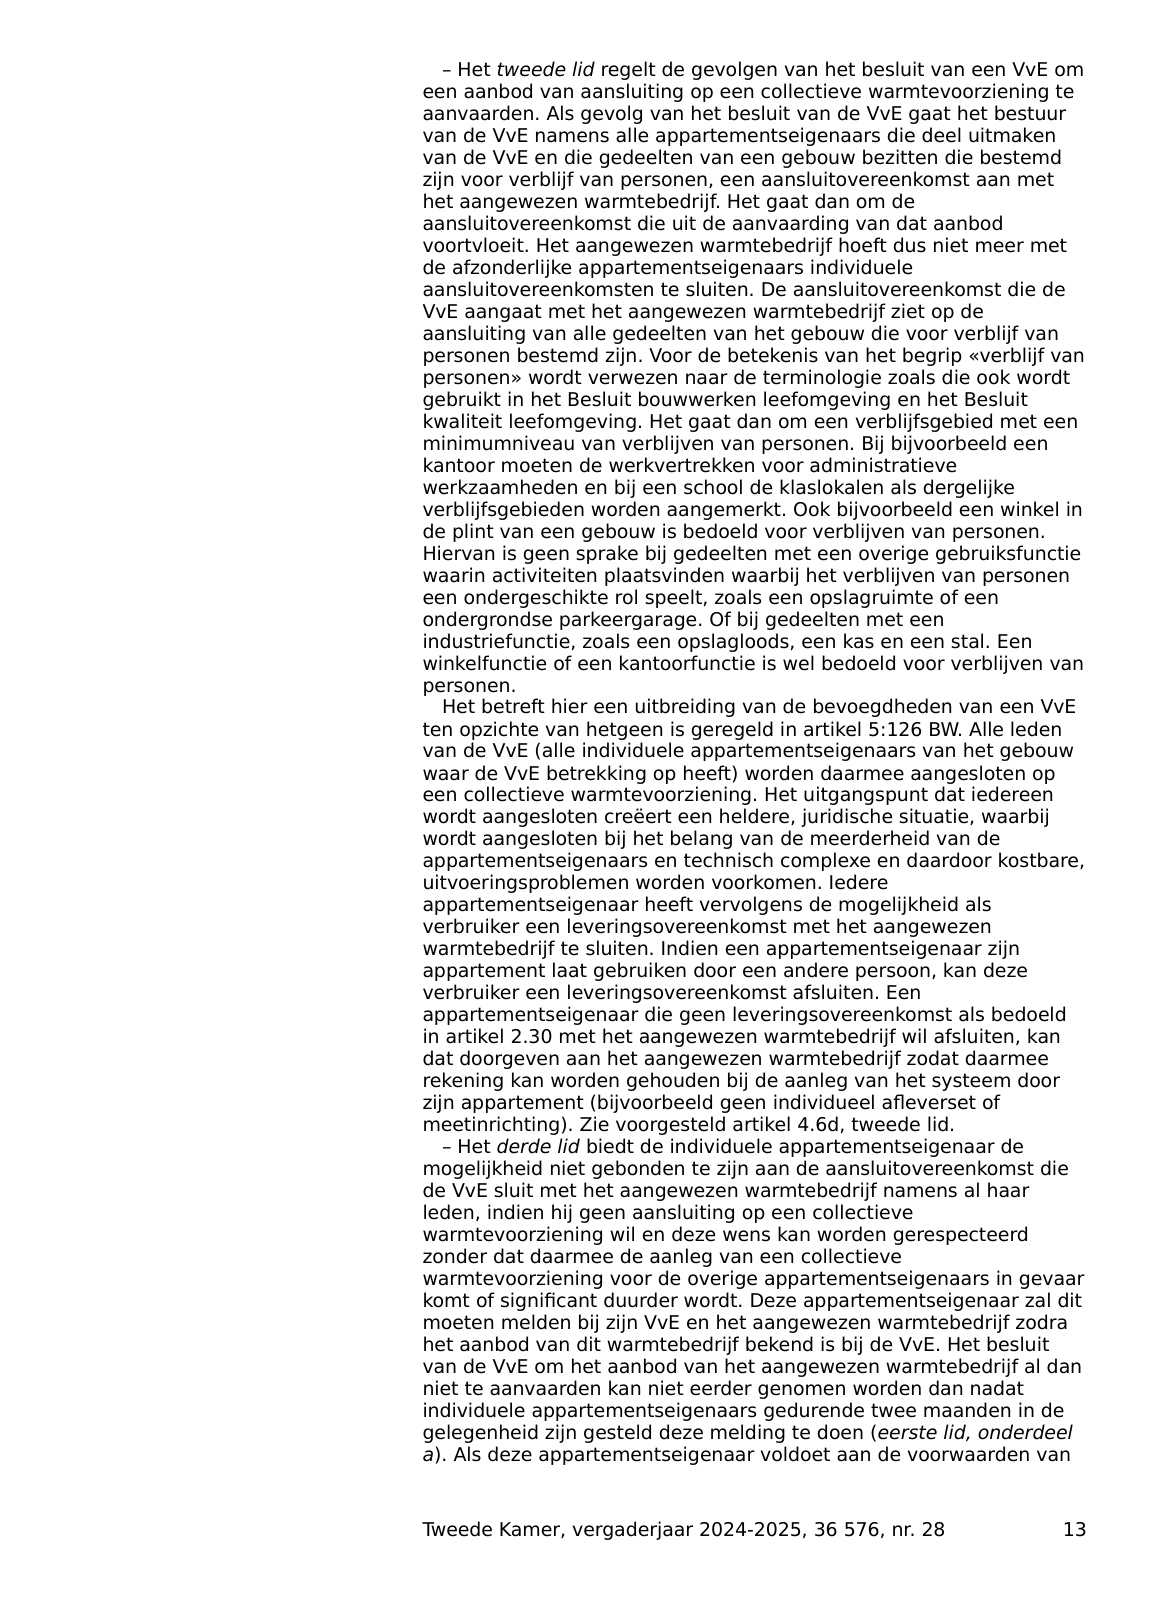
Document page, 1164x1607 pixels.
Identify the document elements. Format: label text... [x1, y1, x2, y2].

text – Het derde lid biedt de individuele appartementseigenaar de mogelijkheid niet gebonden te zijn aan de aansluitovereenkomst die de VvE sluit met het aangewezen warmtebedrijf namens al haar leden, indien hij geen aansluiting op een collectieve warmtevoorziening wil en deze wens kan worden gerespecteerd zonder dat daarmee de aanleg van een collectieve warmtevoorziening voor de overige appartementseigenaars in gevaar komt of significant duurder wordt. Deze appartementseigenaar zal dit moeten melden bij zijn VvE en het aangewezen warmtebedrijf zodra het aanbod van dit warmtebedrijf bekend is bij de VvE. Het besluit van de VvE om het aanbod van het aangewezen warmtebedrijf al dan niet te aanvaarden kan niet eerder genomen worden dan nadat individuele appartementseigenaars gedurende twee maanden in de gelegenheid zijn gesteld deze melding te doen (eerste lid, onderdeel a). Als deze appartementseigenaar voldoet aan de voorwaarden van [422, 1136, 1087, 1466]
text Het betreft hier een uitbreiding van de bevoegdheden van een VvE ten opzichte van hetgeen is geregeld in artikel 5:126 BW. Alle leden van de VvE (alle individuele appartementseigenaars van het gebouw waar de VvE betrekking op heeft) worden daarmee aangesloten op een collectieve warmtevoorziening. Het uitgangspunt dat iedereen wordt aangesloten creëert een heldere, juridische situatie, waarbij wordt aangesloten bij het belang van de meerderheid van de appartementseigenaars en technisch complexe en daardoor kostbare, uitvoeringsproblemen worden voorkomen. Iedere appartementseigenaar heeft vervolgens de mogelijkheid als verbruiker een leveringsovereenkomst met het aangewezen warmtebedrijf te sluiten. Indien een appartementseigenaar zijn appartement laat gebruiken door een andere persoon, kan deze verbruiker een leveringsovereenkomst afsluiten. Een appartementseigenaar die geen leveringsovereenkomst als bedoeld in artikel 2.30 met het aangewezen warmtebedrijf wil afsluiten, kan dat doorgeven aan het aangewezen warmtebedrijf zodat daarmee rekening kan worden gehouden bij de aanleg van het systeem door zijn appartement (bijvoorbeeld geen individueel afleverset of meetinrichting). Zie voorgesteld artikel 4.6d, tweede lid. [422, 696, 1087, 1136]
text – Het tweede lid regelt de gevolgen van het besluit van een VvE om een aanbod van aansluiting op een collectieve warmtevoorziening te aanvaarden. Als gevolg van het besluit van de VvE gaat het bestuur van de VvE namens alle appartementseigenaars die deel uitmaken van de VvE en die gedeelten van een gebouw bezitten die bestemd zijn voor verblijf van personen, een aansluitovereenkomst aan met het aangewezen warmtebedrijf. Het gaat dan om de aansluitovereenkomst die uit de aanvaarding van dat aanbod voortvloeit. Het aangewezen warmtebedrijf hoeft dus niet meer met de afzonderlijke appartementseigenaars individuele aansluitovereenkomsten te sluiten. De aansluitovereenkomst die de VvE aangaat met het aangewezen warmtebedrijf ziet op de aansluiting van alle gedeelten van het gebouw die voor verblijf van personen bestemd zijn. Voor de betekenis van het begrip «verblijf van personen» wordt verwezen naar de terminologie zoals die ook wordt gebruikt in het Besluit bouwwerken leefomgeving en het Besluit kwaliteit leefomgeving. Het gaat dan om een verblijfsgebied met een minimumniveau van verblijven van personen. Bij bijvoorbeeld een kantoor moeten de werkvertrekken voor administratieve werkzaamheden en bij een school de klaslokalen als dergelijke verblijfsgebieden worden aangemerkt. Ook bijvoorbeeld een winkel in de plint van een gebouw is bedoeld voor verblijven van personen. Hiervan is geen sprake bij gedeelten met een overige gebruiksfunctie waarin activiteiten plaatsvinden waarbij het verblijven van personen een ondergeschikte rol speelt, zoals een opslagruimte of een ondergrondse parkeergarage. Of bij gedeelten met een industriefunctie, zoals een opslagloods, een kas en een stal. Een winkelfunctie of een kantoorfunctie is wel bedoeld voor verblijven van personen. [422, 59, 1087, 696]
